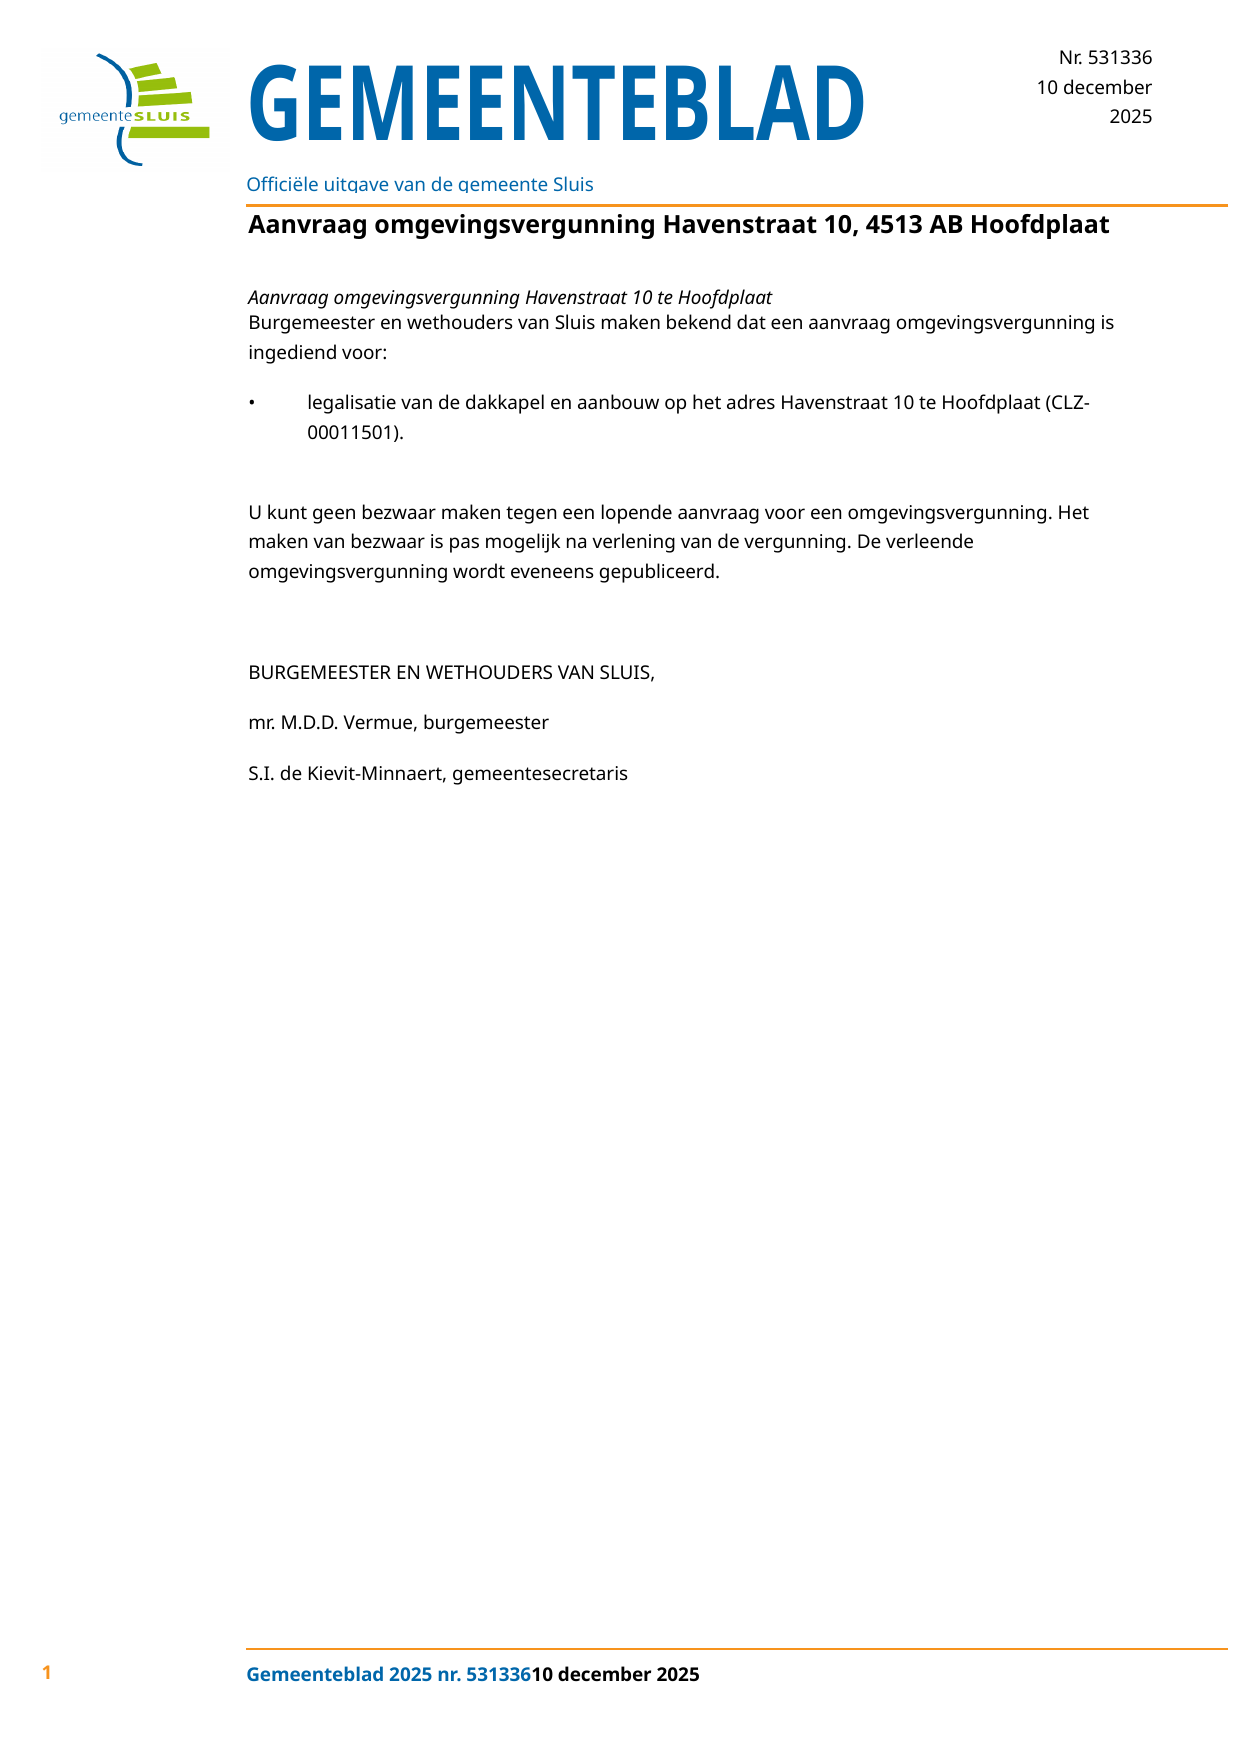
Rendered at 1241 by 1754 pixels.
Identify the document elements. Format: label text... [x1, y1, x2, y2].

text Aanvraag omgevingsvergunning Havenstraat 10 te Hoofdplaat [248, 284, 1152, 309]
text Burgemeester en wethouders van Sluis maken bekend dat een aanvraag omgevingsvergunning is ingediend voor: [248, 309, 1152, 365]
text BURGEMEESTER EN WETHOUDERS VAN SLUIS, [248, 659, 1152, 685]
text S.I. de Kievit-Minnaert, gemeentesecretaris [248, 760, 1152, 786]
text Aanvraag omgevingsvergunning Havenstraat 10, 4513 AB Hoofdplaat [248, 207, 1152, 241]
picture [41, 47, 231, 172]
text mr. M.D.D. Vermue, burgemeester [248, 709, 1152, 735]
list legalisatie van de dakkapel en aanbouw op het adres Havenstraat 10 te Hoofdplaat (CLZ-00011501). [248, 389, 1152, 445]
text U kunt geen bezwaar maken tegen een lopende aanvraag voor een omgevingsvergunning. Het maken van bezwaar is pas mogelijk na verlening van de vergunning. De verleende omgevingsvergunning wordt eveneens gepubliceerd. [248, 499, 1152, 584]
